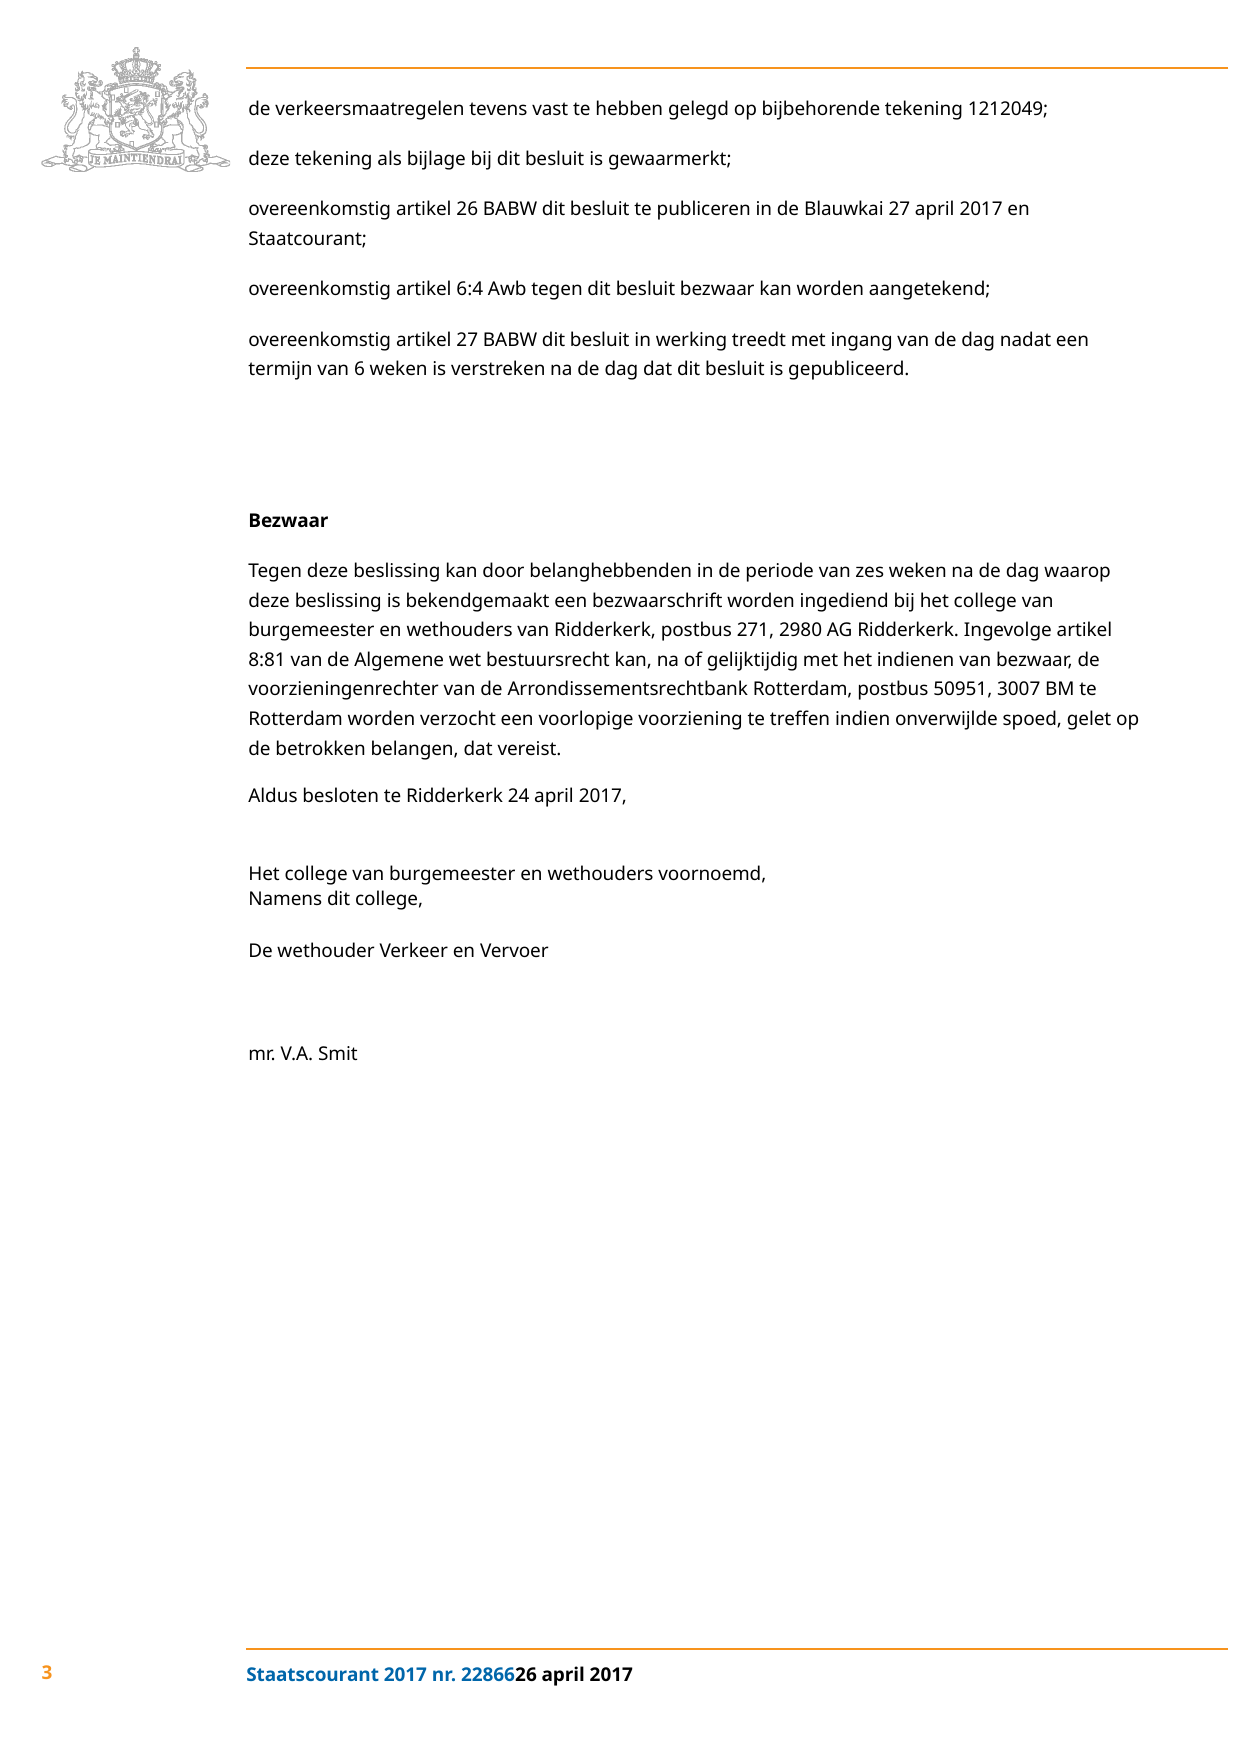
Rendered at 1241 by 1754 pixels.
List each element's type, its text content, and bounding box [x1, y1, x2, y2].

text de verkeersmaatregelen tevens vast te hebben gelegd op bijbehorende tekening 1212049; [248, 95, 1152, 121]
text Aldus besloten te Ridderkerk 24 april 2017, [248, 783, 1152, 808]
text Namens dit college, [248, 886, 1152, 911]
text Het college van burgemeester en wethouders voornoemd, [248, 860, 1152, 886]
text overeenkomstig artikel 26 BABW dit besluit te publiceren in de Blauwkai 27 april 2017 en Staatcourant; [248, 196, 1152, 251]
text Bezwaar [248, 507, 1152, 533]
text mr. V.A. Smit [248, 1040, 1152, 1066]
text De wethouder Verkeer en Vervoer [248, 937, 1152, 963]
text deze tekening als bijlage bij dit besluit is gewaarmerkt; [248, 145, 1152, 171]
text overeenkomstig artikel 6:4 Awb tegen dit besluit bezwaar kan worden aangetekend; [248, 276, 1152, 301]
text Tegen deze beslissing kan door belanghebbenden in de periode van zes weken na de dag waarop deze beslissing is bekendgemaakt een bezwaarschrift worden ingediend bij het college van burgemeester en wethouders van Ridderkerk, postbus 271, 2980 AG Ridderkerk. Ingevolge artikel 8:81 van de Algemene wet bestuursrecht kan, na of gelijktijdig met het indienen van bezwaar, de voorzieningenrechter van de Arrondissementsrechtbank Rotterdam, postbus 50951, 3007 BM te Rotterdam worden verzocht een voorlopige voorziening te treffen indien onverwijlde spoed, gelet op de betrokken belangen, dat vereist. [248, 557, 1152, 761]
picture [41, 47, 231, 172]
text overeenkomstig artikel 27 BABW dit besluit in werking treedt met ingang van de dag nadat een termijn van 6 weken is verstreken na de dag dat dit besluit is gepubliceerd. [248, 326, 1152, 381]
